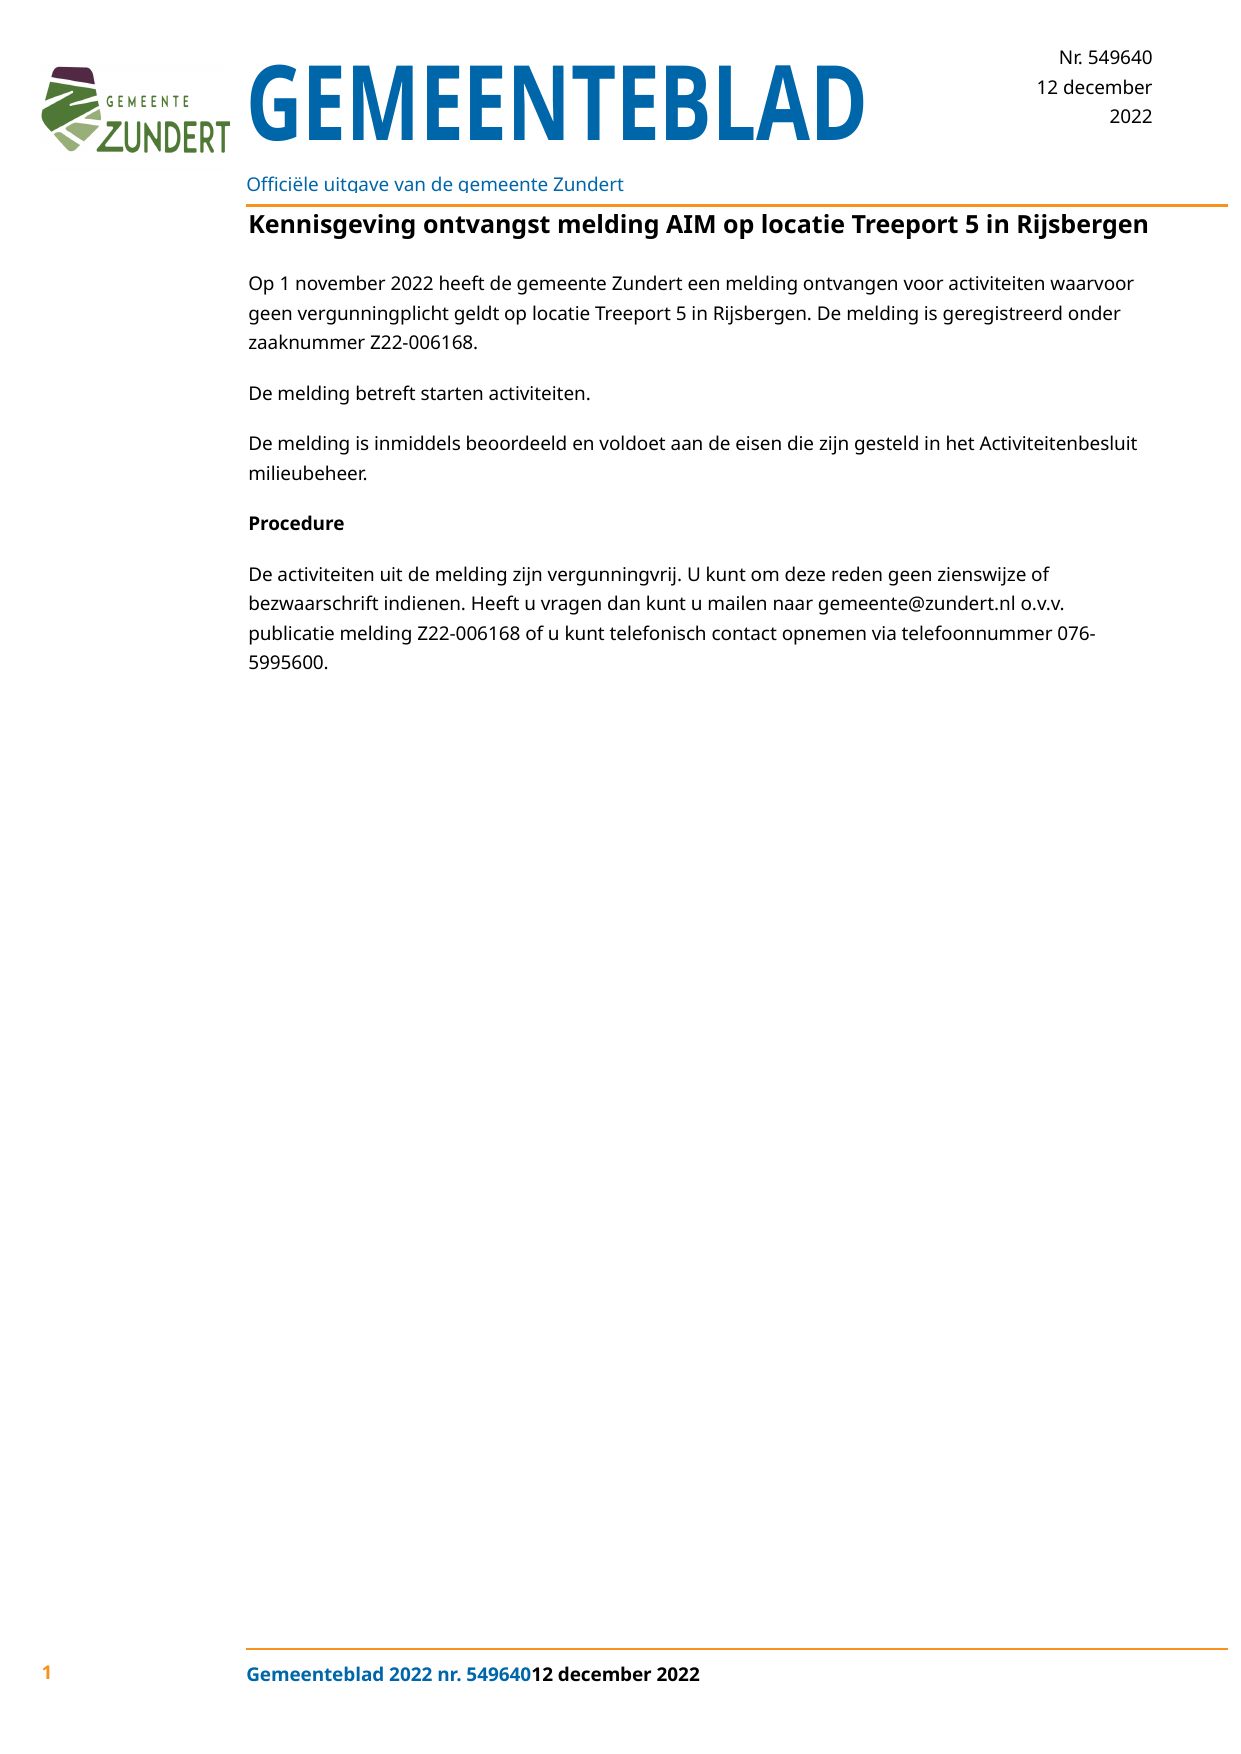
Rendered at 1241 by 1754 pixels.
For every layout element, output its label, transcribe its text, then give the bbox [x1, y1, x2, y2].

text Procedure [248, 510, 1152, 536]
text Op 1 november 2022 heeft de gemeente Zundert een melding ontvangen voor activiteiten waarvoor geen vergunningplicht geldt op locatie Treeport 5 in Rijsbergen. De melding is geregistreerd onder zaaknummer Z22-006168. [248, 270, 1152, 355]
picture [41, 47, 231, 172]
text Kennisgeving ontvangst melding AIM op locatie Treeport 5 in Rijsbergen [248, 207, 1152, 241]
text De melding is inmiddels beoordeeld en voldoet aan de eisen die zijn gesteld in het Activiteitenbesluit milieubeheer. [248, 430, 1152, 486]
text De melding betreft starten activiteiten. [248, 380, 1152, 406]
text De activiteiten uit de melding zijn vergunningvrij. U kunt om deze reden geen zienswijze of bezwaarschrift indienen. Heeft u vragen dan kunt u mailen naar gemeente@zundert.nl o.v.v. publicatie melding Z22-006168 of u kunt telefonisch contact opnemen via telefoonnummer 076-5995600. [248, 561, 1152, 675]
